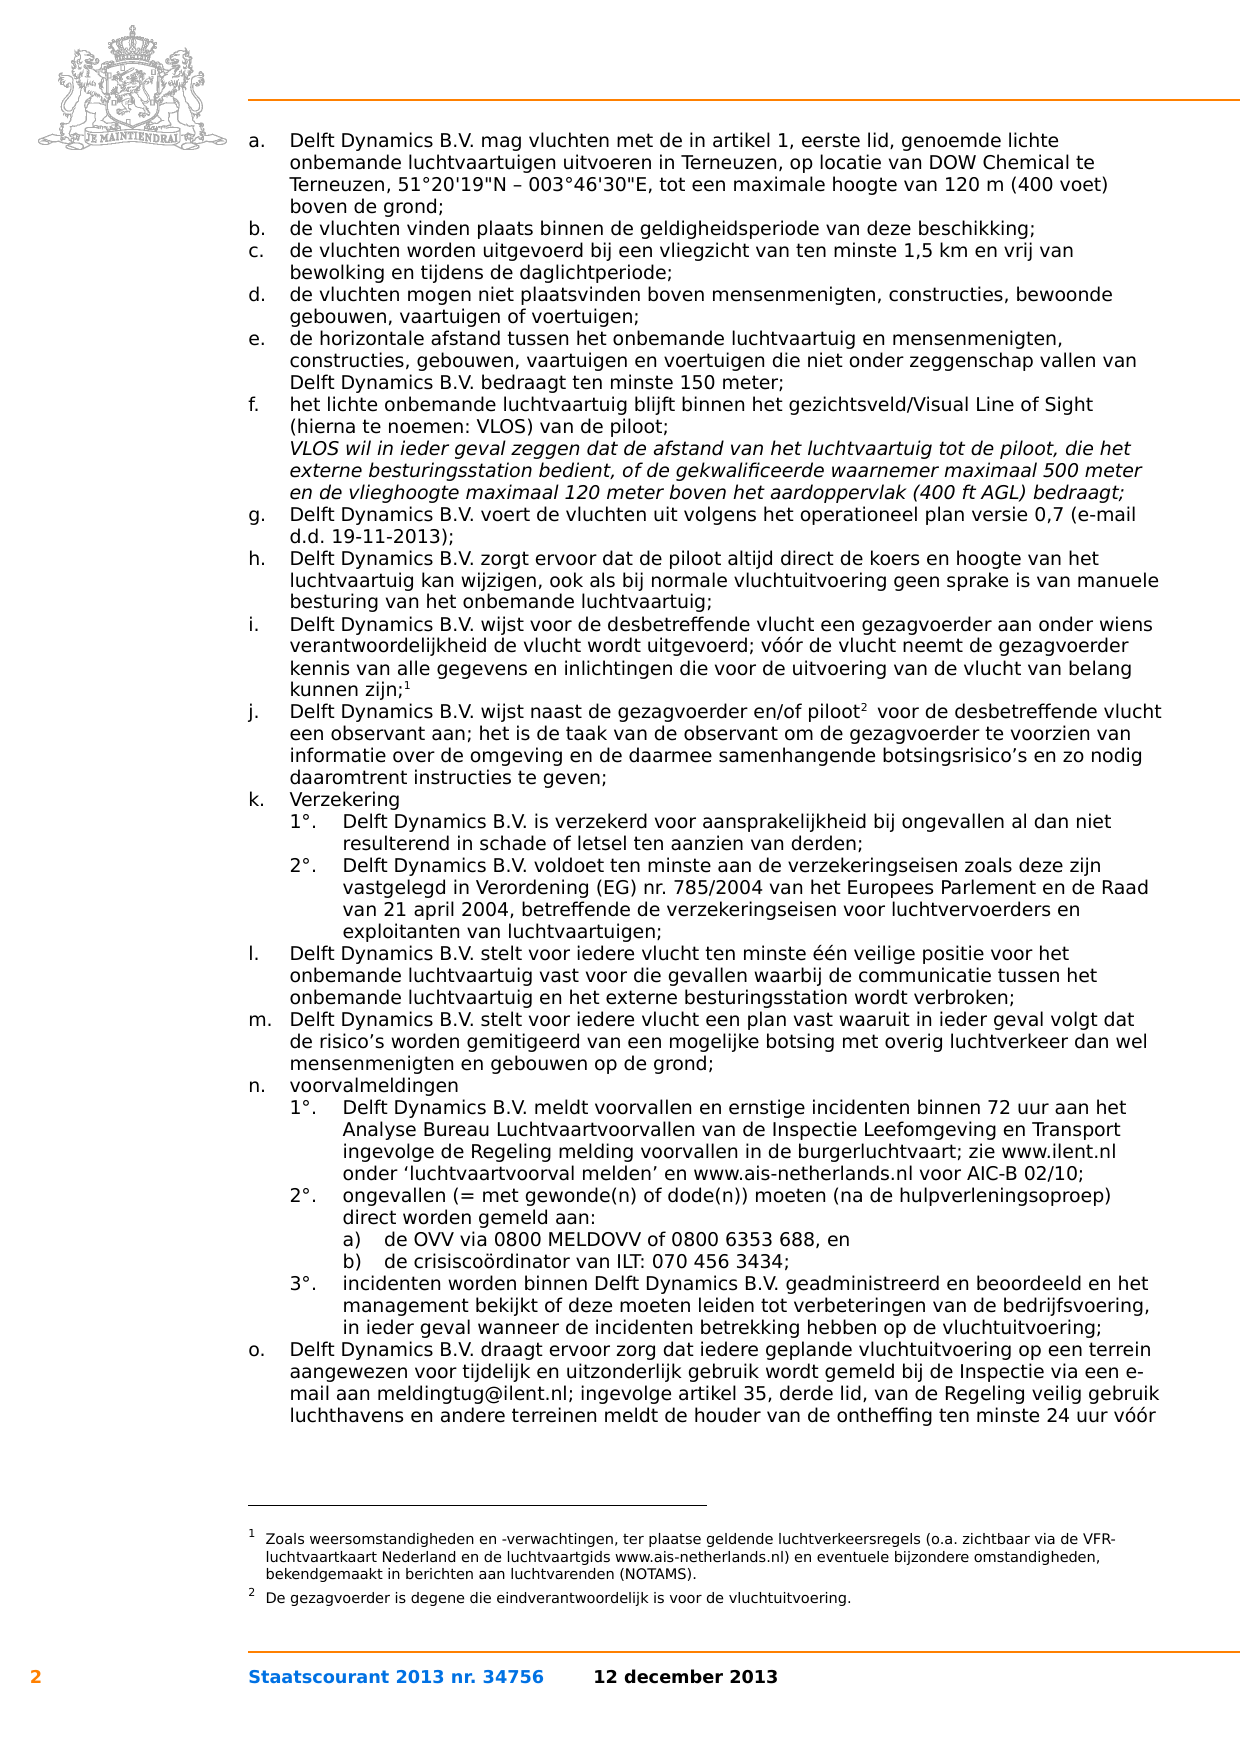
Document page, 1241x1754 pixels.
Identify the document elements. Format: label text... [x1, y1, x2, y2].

text b. de vluchten vinden plaats binnen de geldigheidsperiode van deze beschikking; [248, 218, 1163, 240]
text h. Delft Dynamics B.V. zorgt ervoor dat de piloot altijd direct de koers en hoogte van het luchtvaartuig kan wijzigen, ook als bij normale vluchtuitvoering geen sprake is van manuele besturing van het onbemande luchtvaartuig; [248, 547, 1163, 613]
text 3°. incidenten worden binnen Delft Dynamics B.V. geadministreerd en beoordeeld en het management bekijkt of deze moeten leiden tot verbeteringen van de bedrijfsvoering, in ieder geval wanneer de incidenten betrekking hebben op de vluchtuitvoering; [289, 1273, 1163, 1339]
text 2°. Delft Dynamics B.V. voldoet ten minste aan de verzekeringseisen zoals deze zijn vastgelegd in Verordening (EG) nr. 785/2004 van het Europees Parlement en de Raad van 21 april 2004, betreffende de verzekeringseisen voor luchtvervoerders en exploitanten van luchtvaartuigen; [289, 855, 1163, 943]
text e. de horizontale afstand tussen het onbemande luchtvaartuig en mensenmenigten, constructies, gebouwen, vaartuigen en voertuigen die niet onder zeggenschap vallen van Delft Dynamics B.V. bedraagt ten minste 150 meter; [248, 328, 1163, 394]
text a. Delft Dynamics B.V. mag vluchten met de in artikel 1, eerste lid, genoemde lichte onbemande luchtvaartuigen uitvoeren in Terneuzen, op locatie van DOW Chemical te Terneuzen, 51°20'19"N – 003°46'30"E, tot een maximale hoogte van 120 m (400 voet) boven de grond; [248, 130, 1163, 218]
picture [38, 25, 227, 150]
text k. Verzekering [248, 789, 1163, 811]
text o. Delft Dynamics B.V. draagt ervoor zorg dat iedere geplande vluchtuitvoering op een terrein aangewezen voor tijdelijk en uitzonderlijk gebruik wordt gemeld bij de Inspectie via een e-mail aan meldingtug@ilent.nl; ingevolge artikel 35, derde lid, van de Regeling veilig gebruik luchthavens en andere terreinen meldt de houder van de ontheffing ten minste 24 uur vóór [248, 1339, 1163, 1427]
text De gezagvoerder is degene die eindverantwoordelijk is voor de vluchtuitvoering. [248, 1586, 1163, 1608]
text i. Delft Dynamics B.V. wijst voor de desbetreffende vlucht een gezagvoerder aan onder wiens verantwoordelijkheid de vlucht wordt uitgevoerd; vóór de vlucht neemt de gezagvoerder kennis van alle gegevens en inlichtingen die voor de uitvoering van de vlucht van belang kunnen zijn; [248, 613, 1163, 701]
text f. het lichte onbemande luchtvaartuig blijft binnen het gezichtsveld/Visual Line of Sight (hierna te noemen: VLOS) van de piloot; [248, 394, 1163, 438]
text Zoals weersomstandigheden en -verwachtingen, ter plaatse geldende luchtverkeersregels (o.a. zichtbaar via de VFR-luchtvaartkaart Nederland en de luchtvaartgids www.ais-netherlands.nl) en eventuele bijzondere omstandigheden, bekendgemaakt in berichten aan luchtvarenden (NOTAMS). [248, 1527, 1163, 1583]
text 2°. ongevallen (= met gewonde(n) of dode(n)) moeten (na de hulpverleningsoproep) direct worden gemeld aan: [289, 1185, 1163, 1229]
text 1°. Delft Dynamics B.V. meldt voorvallen en ernstige incidenten binnen 72 uur aan het Analyse Bureau Luchtvaartvoorvallen van de Inspectie Leefomgeving en Transport ingevolge de Regeling melding voorvallen in de burgerluchtvaart; zie www.ilent.nl onder ‘luchtvaartvoorval melden’ en www.ais-netherlands.nl voor AIC-B 02/10; [289, 1097, 1163, 1185]
text 1°. Delft Dynamics B.V. is verzekerd voor aansprakelijkheid bij ongevallen al dan niet resulterend in schade of letsel ten aanzien van derden; [289, 811, 1163, 855]
text g. Delft Dynamics B.V. voert de vluchten uit volgens het operationeel plan versie 0,7 (e-mail d.d. 19-11-2013); [248, 503, 1163, 547]
text b) de crisiscoördinator van ILT: 070 456 3434; [342, 1251, 1163, 1273]
text a) de OVV via 0800 MELDOVV of 0800 6353 688, en [342, 1229, 1163, 1251]
text d. de vluchten mogen niet plaatsvinden boven mensenmenigten, constructies, bewoonde gebouwen, vaartuigen of voertuigen; [248, 284, 1163, 328]
text m. Delft Dynamics B.V. stelt voor iedere vlucht een plan vast waaruit in ieder geval volgt dat de risico’s worden gemitigeerd van een mogelijke botsing met overig luchtverkeer dan wel mensenmenigten en gebouwen op de grond; [248, 1009, 1163, 1075]
text VLOS wil in ieder geval zeggen dat de afstand van het luchtvaartuig tot de piloot, die het externe besturingsstation bedient, of de gekwalificeerde waarnemer maximaal 500 meter en de vlieghoogte maximaal 120 meter boven het aardoppervlak (400 ft AGL) bedraagt; [289, 438, 1163, 503]
text c. de vluchten worden uitgevoerd bij een vliegzicht van ten minste 1,5 km en vrij van bewolking en tijdens de daglichtperiode; [248, 240, 1163, 284]
text l. Delft Dynamics B.V. stelt voor iedere vlucht ten minste één veilige positie voor het onbemande luchtvaartuig vast voor die gevallen waarbij de communicatie tussen het onbemande luchtvaartuig en het externe besturingsstation wordt verbroken; [248, 943, 1163, 1009]
text n. voorvalmeldingen [248, 1075, 1163, 1097]
text j. Delft Dynamics B.V. wijst naast de gezagvoerder en/of piloot voor de desbetreffende vlucht een observant aan; het is de taak van de observant om de gezagvoerder te voorzien van informatie over de omgeving en de daarmee samenhangende botsingsrisico’s en zo nodig daaromtrent instructies te geven; [248, 701, 1163, 789]
